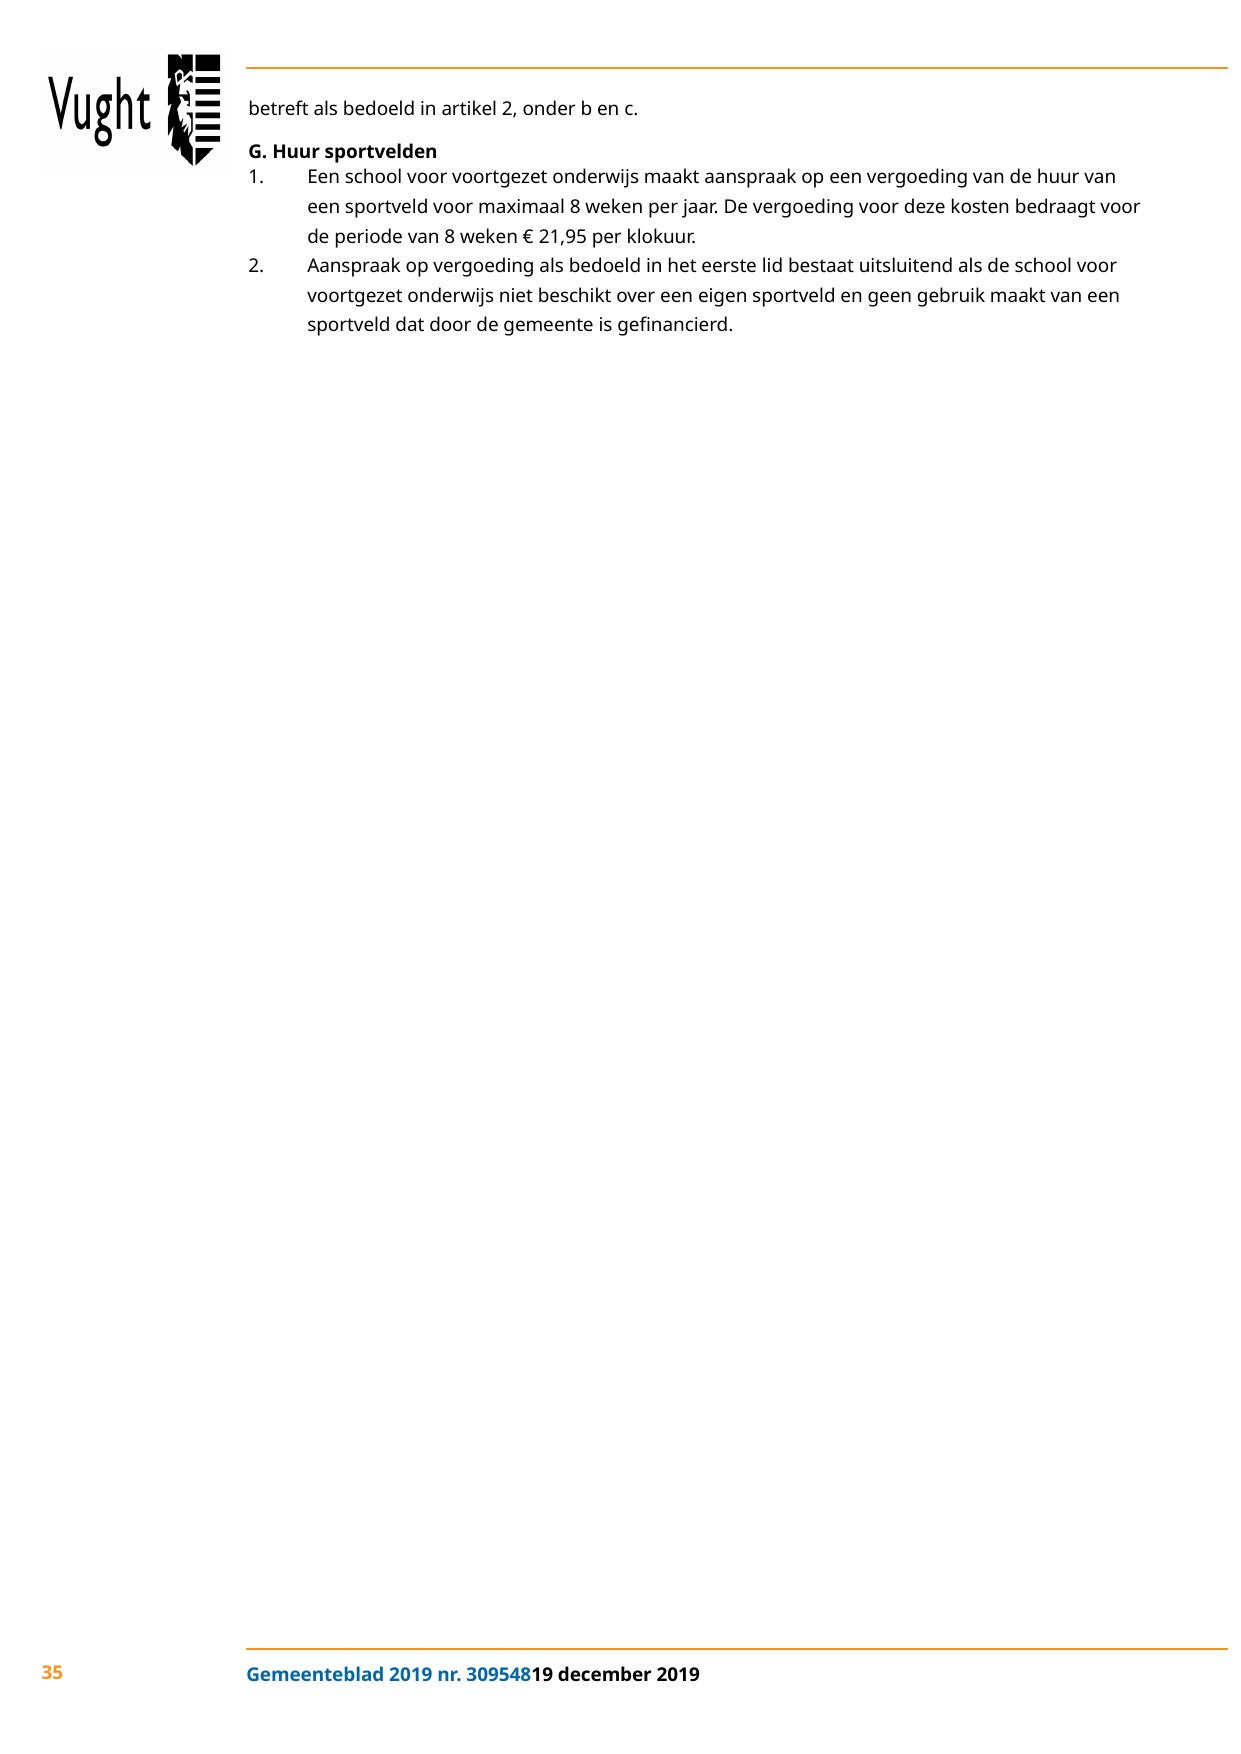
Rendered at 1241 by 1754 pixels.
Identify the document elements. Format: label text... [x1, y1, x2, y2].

text G. Huur sportvelden [248, 138, 1152, 164]
picture [41, 47, 231, 172]
list Aanspraak op vergoeding als bedoeld in het eerste lid bestaat uitsluitend als de school voor voortgezet onderwijs niet beschikt over een eigen sportveld en geen gebruik maakt van een sportveld dat door de gemeente is gefinancierd. [248, 252, 1152, 337]
text betreft als bedoeld in artikel 2, onder b en c. [248, 95, 1152, 121]
list Een school voor voortgezet onderwijs maakt aanspraak op een vergoeding van de huur van een sportveld voor maximaal 8 weken per jaar. De vergoeding voor deze kosten bedraagt voor de periode van 8 weken € 21,95 per klokuur. [248, 164, 1152, 248]
